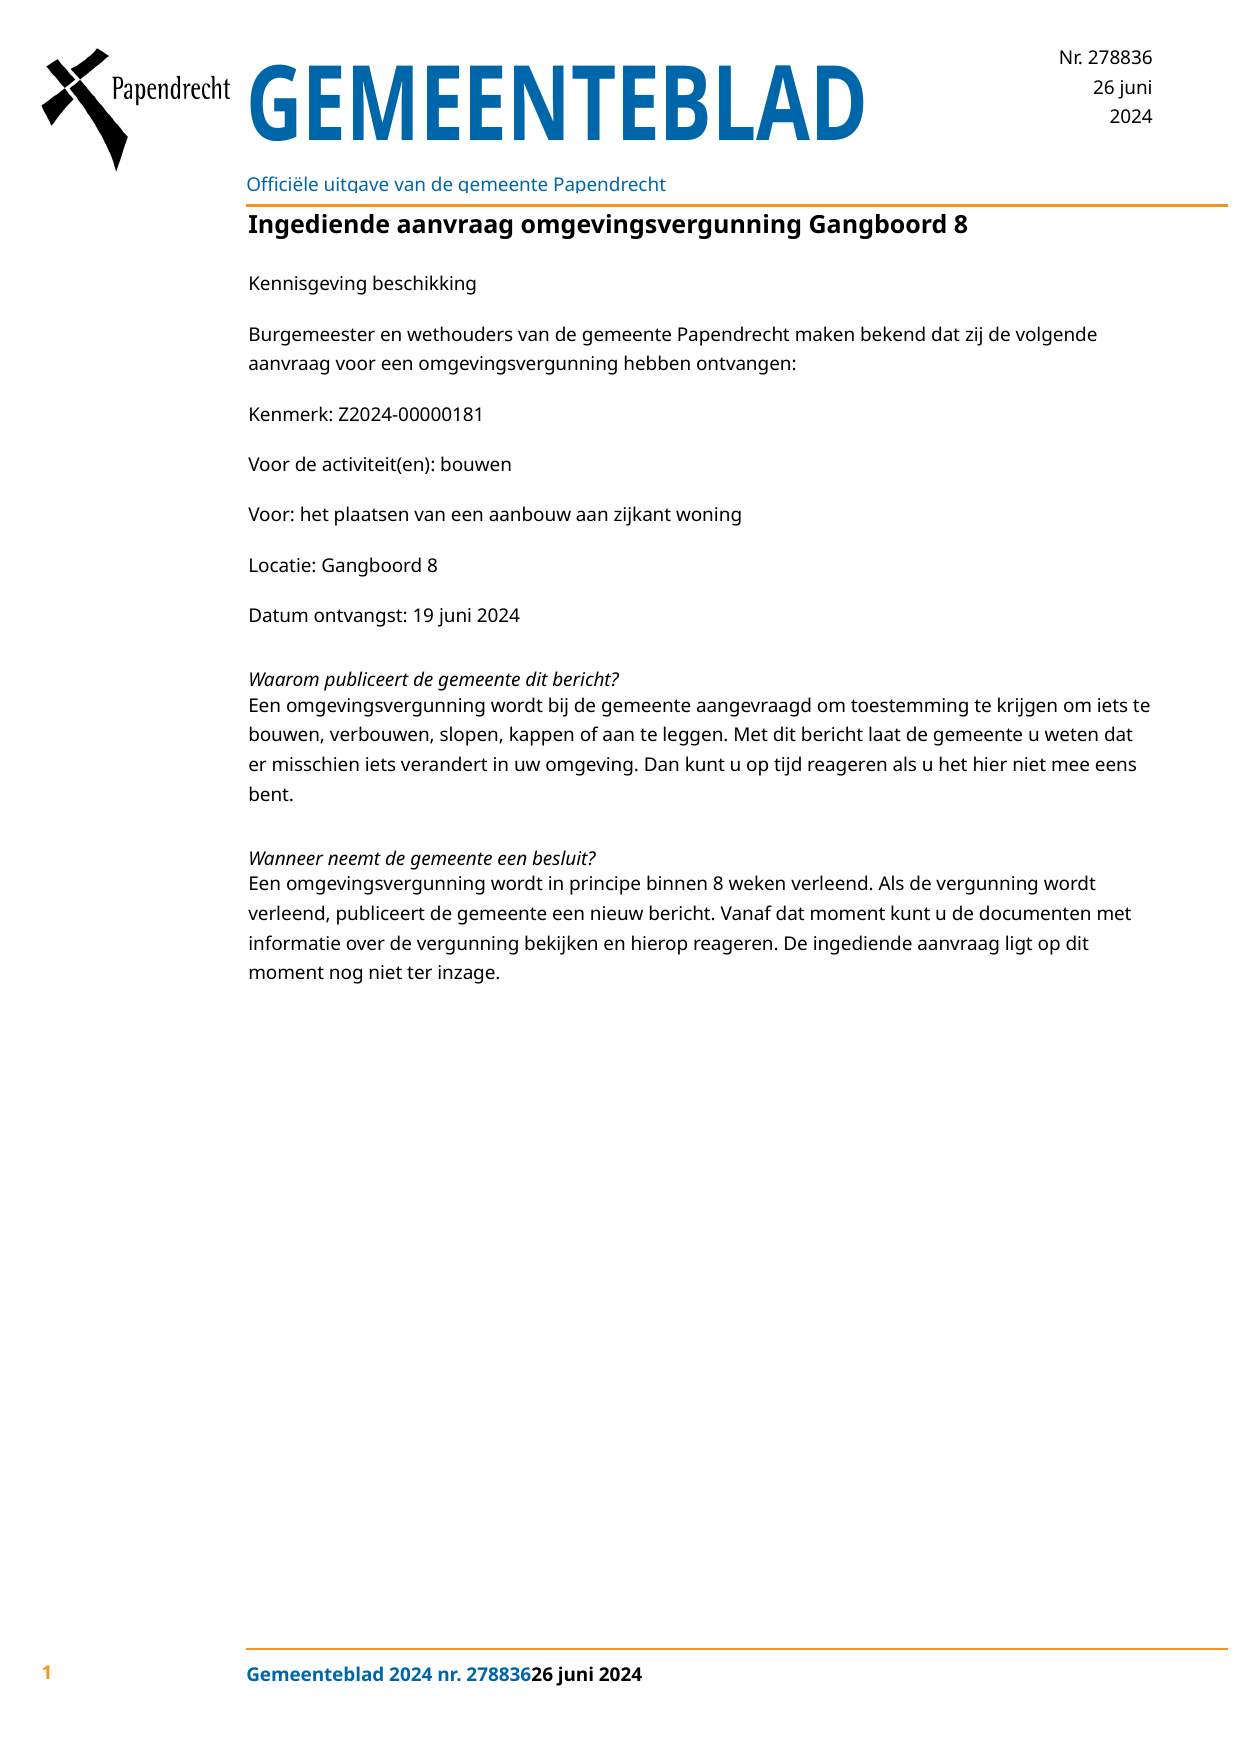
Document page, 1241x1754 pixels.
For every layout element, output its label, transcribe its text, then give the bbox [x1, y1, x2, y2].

text Wanneer neemt de gemeente een besluit? [248, 845, 1152, 871]
text Voor de activiteit(en): bouwen [248, 451, 1152, 477]
picture [41, 47, 231, 172]
text Datum ontvangst: 19 juni 2024 [248, 602, 1152, 628]
text Locatie: Gangboord 8 [248, 552, 1152, 578]
text Een omgevingsvergunning wordt in principe binnen 8 weken verleend. Als de vergunning wordt verleend, publiceert de gemeente een nieuw bericht. Vanaf dat moment kunt u de documenten met informatie over de vergunning bekijken en hierop reageren. De ingediende aanvraag ligt op dit moment nog niet ter inzage. [248, 871, 1152, 985]
text Ingediende aanvraag omgevingsvergunning Gangboord 8 [248, 207, 1152, 241]
text Kenmerk: Z2024-00000181 [248, 401, 1152, 426]
text Burgemeester en wethouders van de gemeente Papendrecht maken bekend dat zij de volgende aanvraag voor een omgevingsvergunning hebben ontvangen: [248, 321, 1152, 376]
text Voor: het plaatsen van een aanbouw aan zijkant woning [248, 502, 1152, 527]
text Waarom publiceert de gemeente dit bericht? [248, 666, 1152, 692]
text Een omgevingsvergunning wordt bij de gemeente aangevraagd om toestemming te krijgen om iets te bouwen, verbouwen, slopen, kappen of aan te leggen. Met dit bericht laat de gemeente u weten dat er misschien iets verandert in uw omgeving. Dan kunt u op tijd reageren als u het hier niet mee eens bent. [248, 692, 1152, 807]
text Kennisgeving beschikking [248, 270, 1152, 296]
